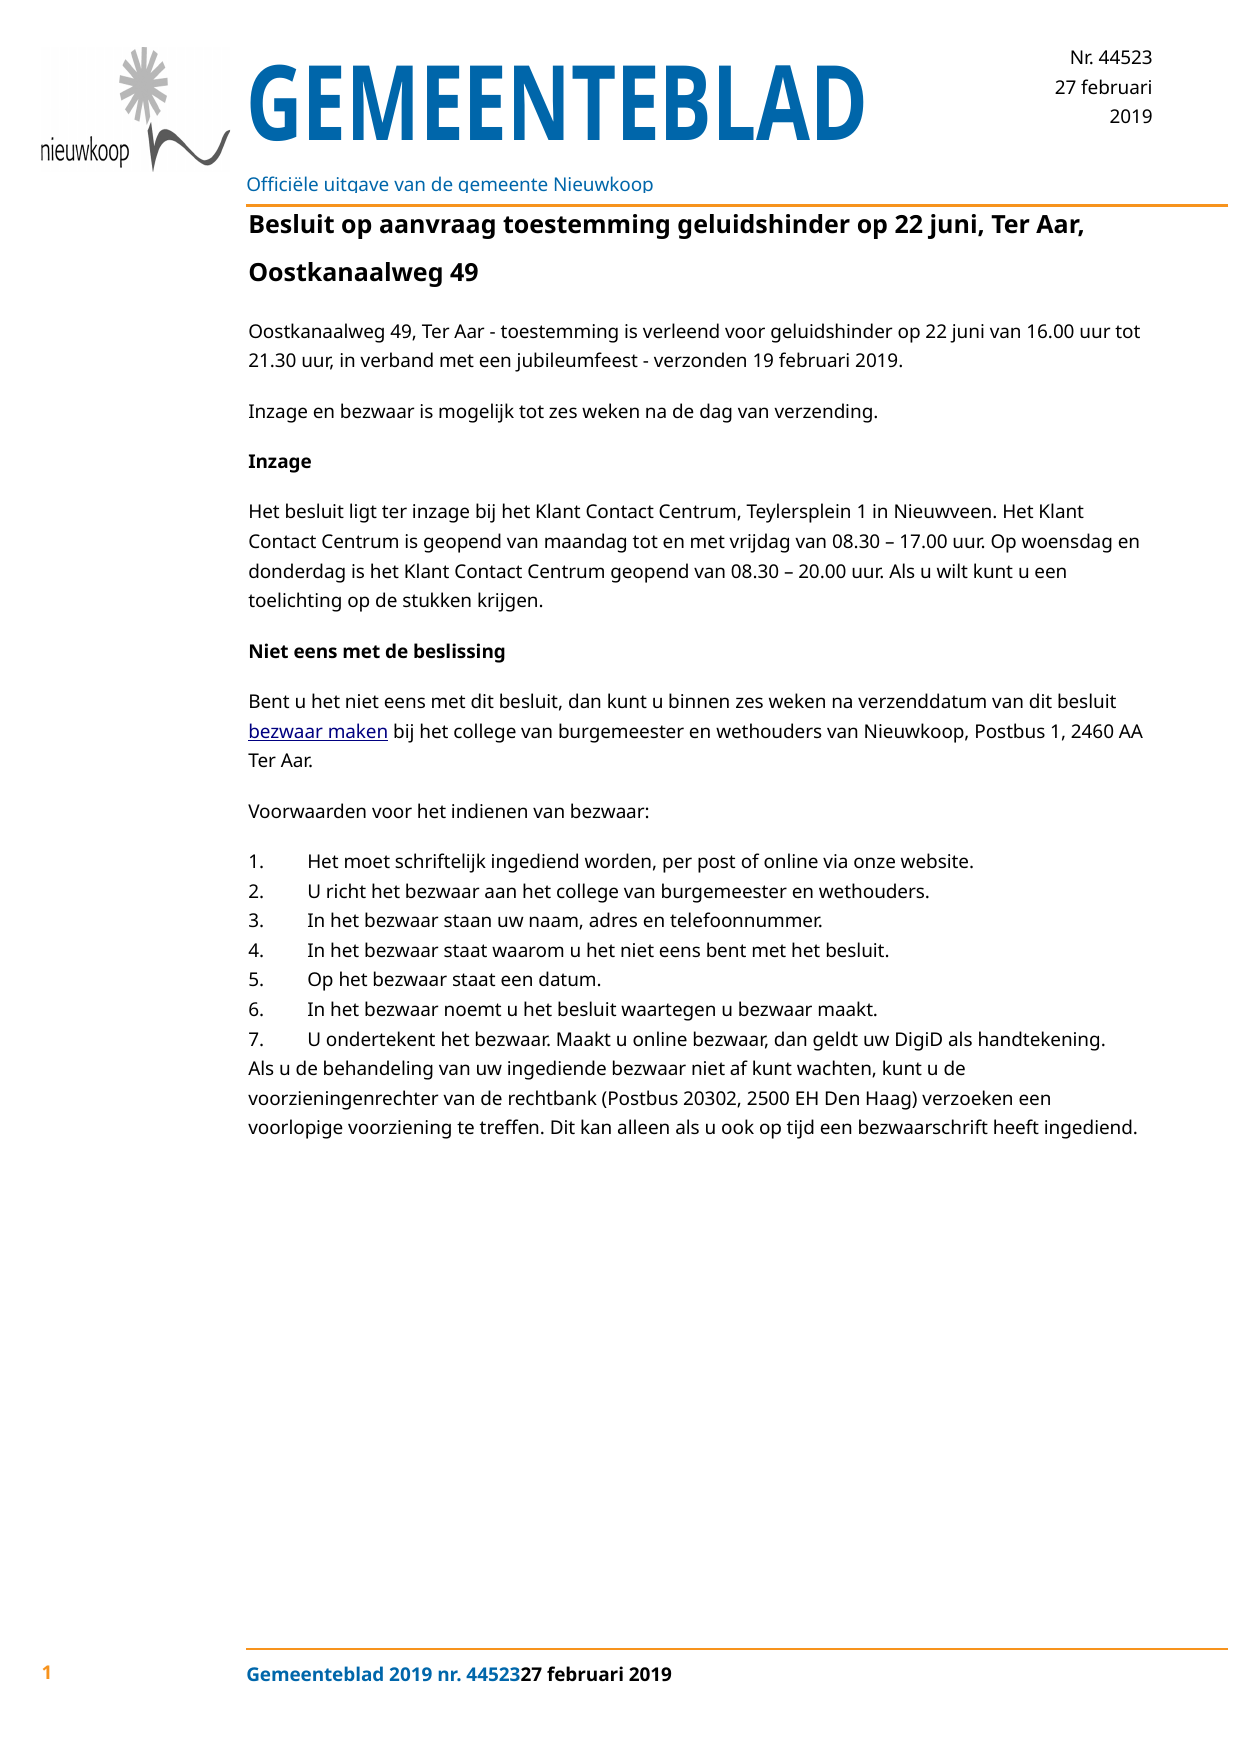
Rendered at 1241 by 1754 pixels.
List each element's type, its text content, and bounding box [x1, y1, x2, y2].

text Inzage [248, 448, 1152, 474]
list Het moet schriftelijk ingediend worden, per post of online via onze website. [248, 848, 1152, 874]
text Oostkanaalweg 49, Ter Aar - toestemming is verleend voor geluidshinder op 22 juni van 16.00 uur tot 21.30 uur, in verband met een jubileumfeest - verzonden 19 februari 2019. [248, 318, 1152, 373]
list In het bezwaar staat waarom u het niet eens bent met het besluit. [248, 937, 1152, 963]
list In het bezwaar staan uw naam, adres en telefoonnummer. [248, 907, 1152, 933]
list U richt het bezwaar aan het college van burgemeester en wethouders. [248, 878, 1152, 904]
text Inzage en bezwaar is mogelijk tot zes weken na de dag van verzending. [248, 398, 1152, 424]
list In het bezwaar noemt u het besluit waartegen u bezwaar maakt. [248, 996, 1152, 1022]
text Bent u het niet eens met dit besluit, dan kunt u binnen zes weken na verzenddatum van dit besluit bezwaar maken bij het college van burgemeester en wethouders van Nieuwkoop, Postbus 1, 2460 AA Ter Aar. [248, 688, 1152, 773]
text Het besluit ligt ter inzage bij het Klant Contact Centrum, Teylersplein 1 in Nieuwveen. Het Klant Contact Centrum is geopend van maandag tot en met vrijdag van 08.30 – 17.00 uur. Op woensdag en donderdag is het Klant Contact Centrum geopend van 08.30 – 20.00 uur. Als u wilt kunt u een toelichting op de stukken krijgen. [248, 499, 1152, 613]
list Op het bezwaar staat een datum. [248, 967, 1152, 992]
list U ondertekent het bezwaar. Maakt u online bezwaar, dan geldt uw DigiD als handtekening. [248, 1026, 1152, 1052]
text Niet eens met de beslissing [248, 638, 1152, 664]
text Als u de behandeling van uw ingediende bezwaar niet af kunt wachten, kunt u de voorzieningenrechter van de rechtbank (Postbus 20302, 2500 EH Den Haag) verzoeken een voorlopige voorziening te treffen. Dit kan alleen als u ook op tijd een bezwaarschrift heeft ingediend. [248, 1055, 1152, 1140]
picture [41, 47, 231, 172]
text Besluit op aanvraag toestemming geluidshinder op 22 juni, Ter Aar, Oostkanaalweg 49 [248, 207, 1152, 288]
text Voorwaarden voor het indienen van bezwaar: [248, 798, 1152, 824]
